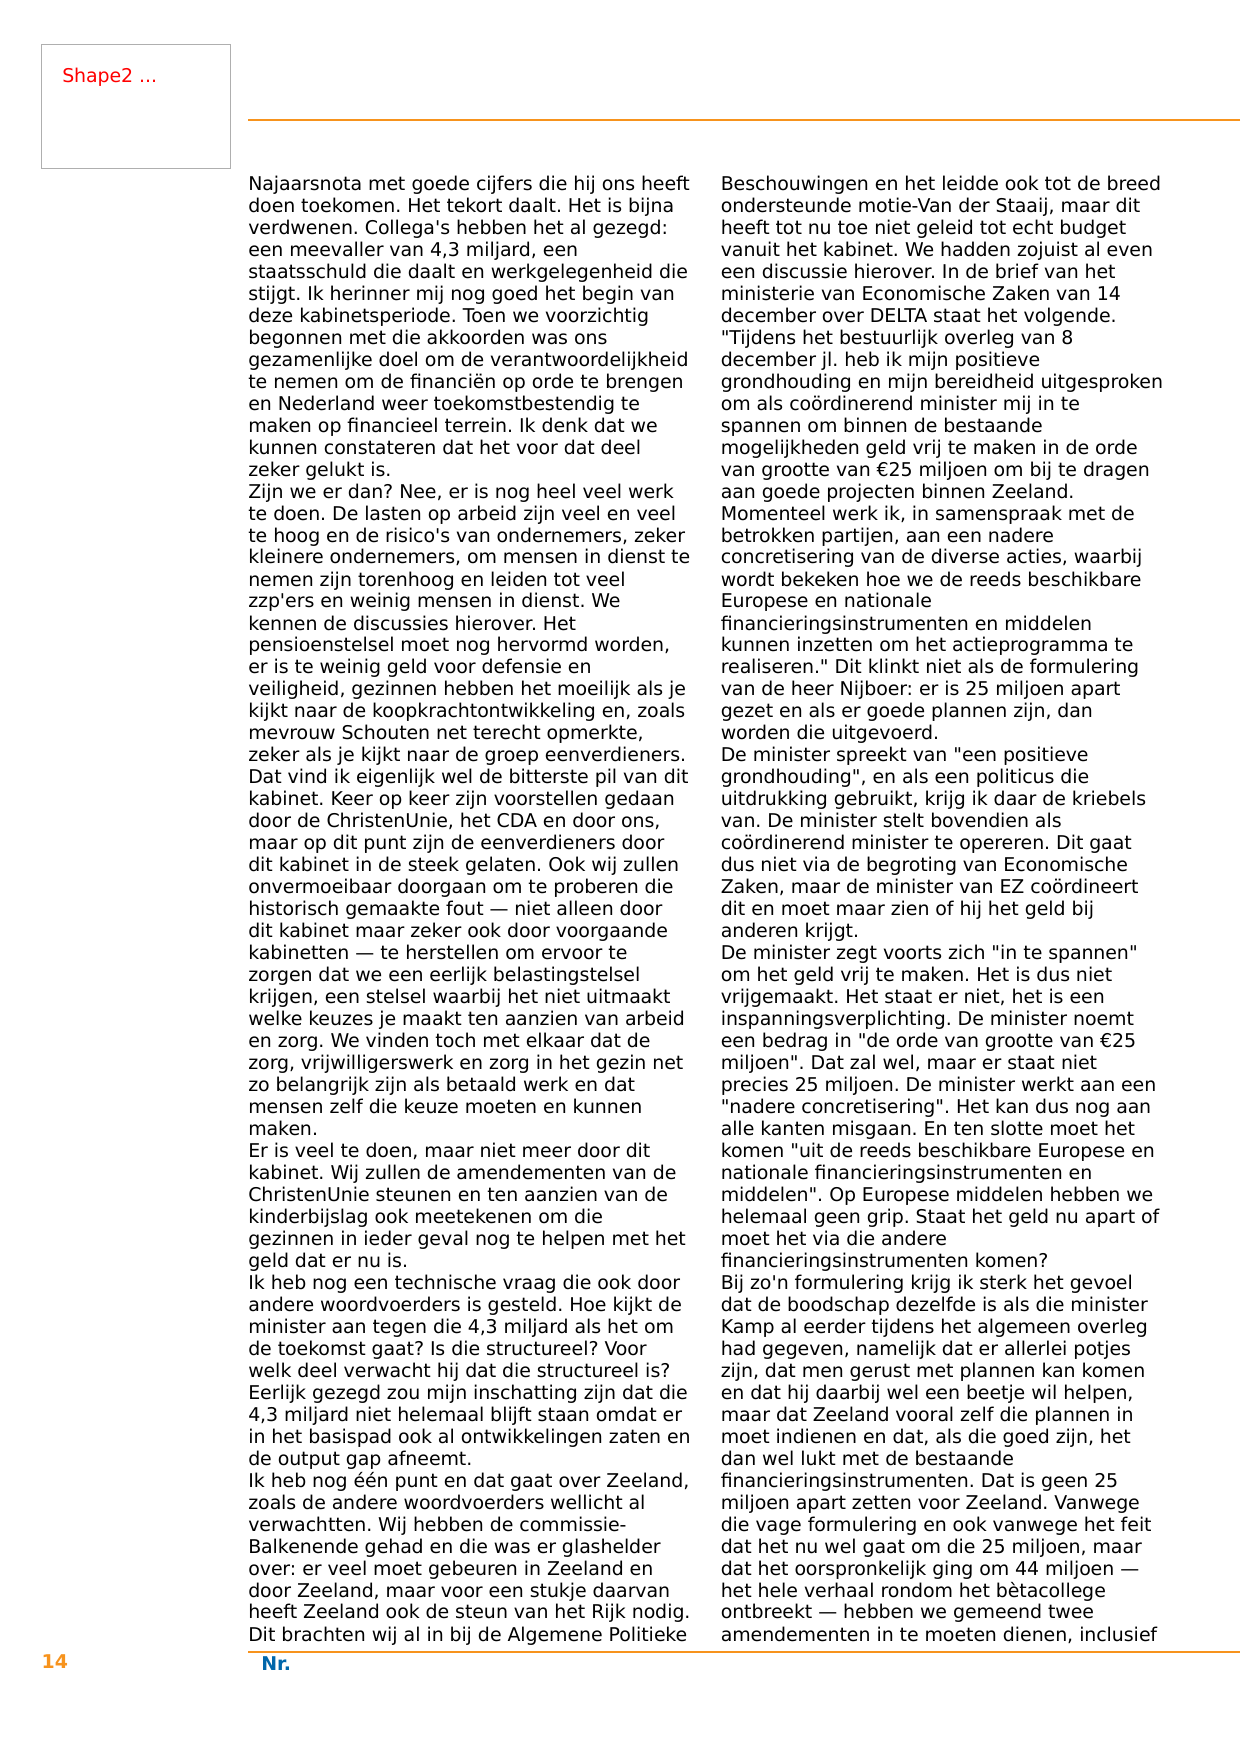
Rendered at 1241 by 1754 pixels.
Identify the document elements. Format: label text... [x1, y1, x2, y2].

text Er is veel te doen, maar niet meer door dit kabinet. Wij zullen de amendementen van de ChristenUnie steunen en ten aanzien van de kinderbijslag ook meetekenen om die gezinnen in ieder geval nog te helpen met het geld dat er nu is. [248, 1140, 691, 1272]
text Zijn we er dan? Nee, er is nog heel veel werk te doen. De lasten op arbeid zijn veel en veel te hoog en de risico's van ondernemers, zeker kleinere ondernemers, om mensen in dienst te nemen zijn torenhoog en leiden tot veel zzp'ers en weinig mensen in dienst. We kennen de discussies hierover. Het pensioenstelsel moet nog hervormd worden, er is te weinig geld voor defensie en veiligheid, gezinnen hebben het moeilijk als je kijkt naar de koopkrachtontwikkeling en, zoals mevrouw Schouten net terecht opmerkte, zeker als je kijkt naar de groep eenverdieners. Dat vind ik eigenlijk wel de bitterste pil van dit kabinet. Keer op keer zijn voorstellen gedaan door de ChristenUnie, het CDA en door ons, maar op dit punt zijn de eenverdieners door dit kabinet in de steek gelaten. Ook wij zullen onvermoeibaar doorgaan om te proberen die historisch gemaakte fout — niet alleen door dit kabinet maar zeker ook door voorgaande kabinetten — te herstellen om ervoor te zorgen dat we een eerlijk belastingstelsel krijgen, een stelsel waarbij het niet uitmaakt welke keuzes je maakt ten aanzien van arbeid en zorg. We vinden toch met elkaar dat de zorg, vrijwilligerswerk en zorg in het gezin net zo belangrijk zijn als betaald werk en dat mensen zelf die keuze moeten en kunnen maken. [248, 481, 691, 1140]
text Najaarsnota met goede cijfers die hij ons heeft doen toekomen. Het tekort daalt. Het is bijna verdwenen. Collega's hebben het al gezegd: een meevaller van 4,3 miljard, een staatsschuld die daalt en werkgelegenheid die stijgt. Ik herinner mij nog goed het begin van deze kabinetsperiode. Toen we voorzichtig begonnen met die akkoorden was ons gezamenlijke doel om de verantwoordelijkheid te nemen om de financiën op orde te brengen en Nederland weer toekomstbestendig te maken op financieel terrein. Ik denk dat we kunnen constateren dat het voor dat deel zeker gelukt is. [248, 173, 691, 481]
text De minister spreekt van "een positieve grondhouding", en als een politicus die uitdrukking gebruikt, krijg ik daar de kriebels van. De minister stelt bovendien als coördinerend minister te opereren. Dit gaat dus niet via de begroting van Economische Zaken, maar de minister van EZ coördineert dit en moet maar zien of hij het geld bij anderen krijgt. [721, 744, 1163, 942]
text Bij zo'n formulering krijg ik sterk het gevoel dat de boodschap dezelfde is als die minister Kamp al eerder tijdens het algemeen overleg had gegeven, namelijk dat er allerlei potjes zijn, dat men gerust met plannen kan komen en dat hij daarbij wel een beetje wil helpen, maar dat Zeeland vooral zelf die plannen in moet indienen en dat, als die goed zijn, het dan wel lukt met de bestaande financieringsinstrumenten. Dat is geen 25 miljoen apart zetten voor Zeeland. Vanwege die vage formulering en ook vanwege het feit dat het nu wel gaat om die 25 miljoen, maar dat het oorspronkelijk ging om 44 miljoen — het hele verhaal rondom het bètacollege ontbreekt — hebben we gemeend twee amendementen in te moeten dienen, inclusief [721, 1272, 1163, 1645]
text Ik heb nog één punt en dat gaat over Zeeland, zoals de andere woordvoerders wellicht al verwachtten. Wij hebben de commissie-Balkenende gehad en die was er glashelder over: er veel moet gebeuren in Zeeland en door Zeeland, maar voor een stukje daarvan heeft Zeeland ook de steun van het Rijk nodig. Dit brachten wij al in bij de Algemene Politieke [248, 1469, 691, 1645]
text Ik heb nog een technische vraag die ook door andere woordvoerders is gesteld. Hoe kijkt de minister aan tegen die 4,3 miljard als het om de toekomst gaat? Is die structureel? Voor welk deel verwacht hij dat die structureel is? Eerlijk gezegd zou mijn inschatting zijn dat die 4,3 miljard niet helemaal blijft staan omdat er in het basispad ook al ontwikkelingen zaten en de output gap afneemt. [248, 1272, 691, 1469]
text De minister zegt voorts zich "in te spannen" om het geld vrij te maken. Het is dus niet vrijgemaakt. Het staat er niet, het is een inspanningsverplichting. De minister noemt een bedrag in "de orde van grootte van €25 miljoen". Dat zal wel, maar er staat niet precies 25 miljoen. De minister werkt aan een "nadere concretisering". Het kan dus nog aan alle kanten misgaan. En ten slotte moet het komen "uit de reeds beschikbare Europese en nationale financieringsinstrumenten en middelen". Op Europese middelen hebben we helemaal geen grip. Staat het geld nu apart of moet het via die andere financieringsinstrumenten komen? [721, 942, 1163, 1272]
text Beschouwingen en het leidde ook tot de breed ondersteunde motie-Van der Staaij, maar dit heeft tot nu toe niet geleid tot echt budget vanuit het kabinet. We hadden zojuist al even een discussie hierover. In de brief van het ministerie van Economische Zaken van 14 december over DELTA staat het volgende. "Tijdens het bestuurlijk overleg van 8 december jl. heb ik mijn positieve grondhouding en mijn bereidheid uitgesproken om als coördinerend minister mij in te spannen om binnen de bestaande mogelijkheden geld vrij te maken in de orde van grootte van €25 miljoen om bij te dragen aan goede projecten binnen Zeeland. Momenteel werk ik, in samenspraak met de betrokken partijen, aan een nadere concretisering van de diverse acties, waarbij wordt bekeken hoe we de reeds beschikbare Europese en nationale financieringsinstrumenten en middelen kunnen inzetten om het actieprogramma te realiseren." Dit klinkt niet als de formulering van de heer Nijboer: er is 25 miljoen apart gezet en als er goede plannen zijn, dan worden die uitgevoerd. [721, 173, 1163, 744]
